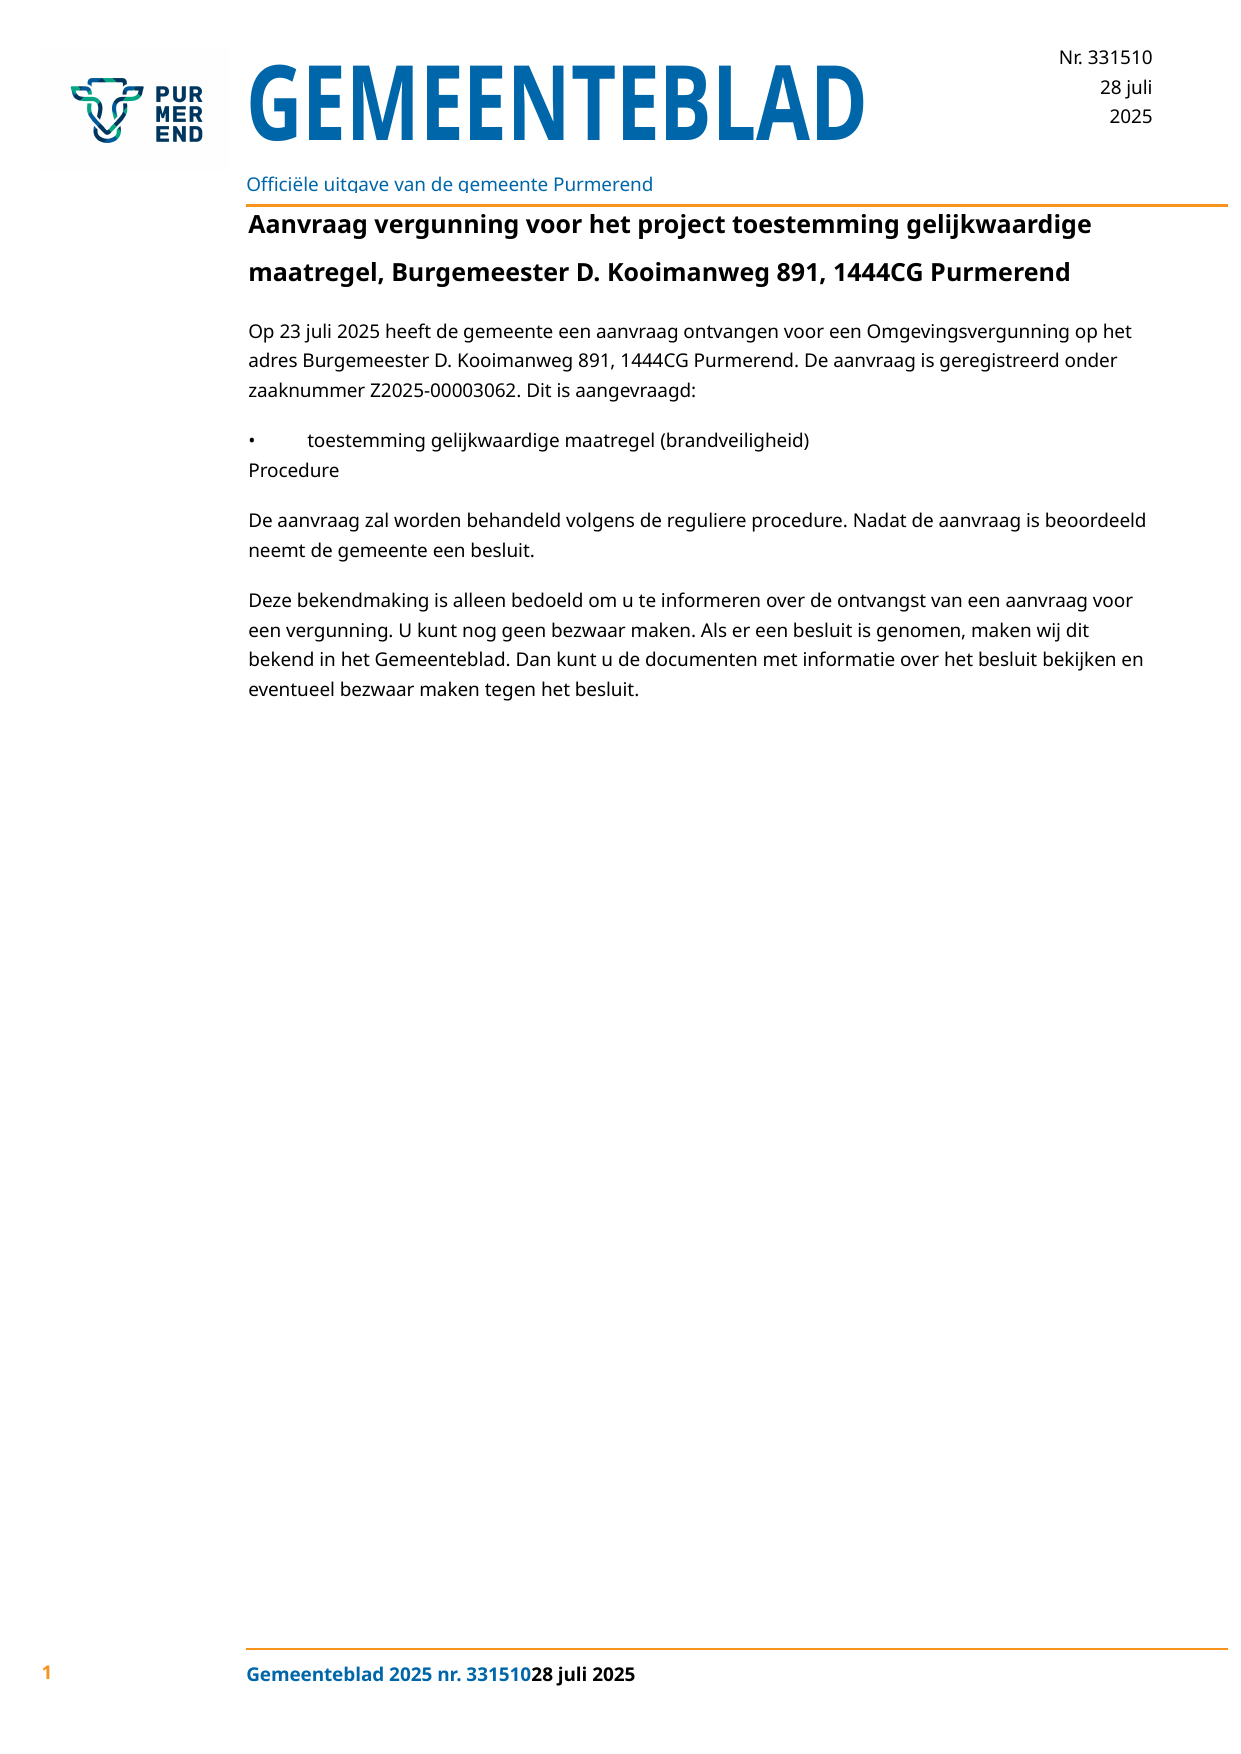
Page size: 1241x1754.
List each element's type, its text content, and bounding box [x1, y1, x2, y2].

text De aanvraag zal worden behandeld volgens de reguliere procedure. Nadat de aanvraag is beoordeeld neemt de gemeente een besluit. [248, 507, 1152, 563]
picture [41, 47, 231, 172]
text Deze bekendmaking is alleen bedoeld om u te informeren over de ontvangst van een aanvraag voor een vergunning. U kunt nog geen bezwaar maken. Als er een besluit is genomen, maken wij dit bekend in het Gemeenteblad. Dan kunt u de documenten met informatie over het besluit bekijken en eventueel bezwaar maken tegen het besluit. [248, 587, 1152, 702]
text Procedure [248, 457, 1152, 483]
list toestemming gelijkwaardige maatregel (brandveiligheid) [248, 427, 1152, 453]
text Op 23 juli 2025 heeft de gemeente een aanvraag ontvangen voor een Omgevingsvergunning op het adres Burgemeester D. Kooimanweg 891, 1444CG Purmerend. De aanvraag is geregistreerd onder zaaknummer Z2025-00003062. Dit is aangevraagd: [248, 318, 1152, 403]
text Aanvraag vergunning voor het project toestemming gelijkwaardige maatregel, Burgemeester D. Kooimanweg 891, 1444CG Purmerend [248, 207, 1152, 288]
